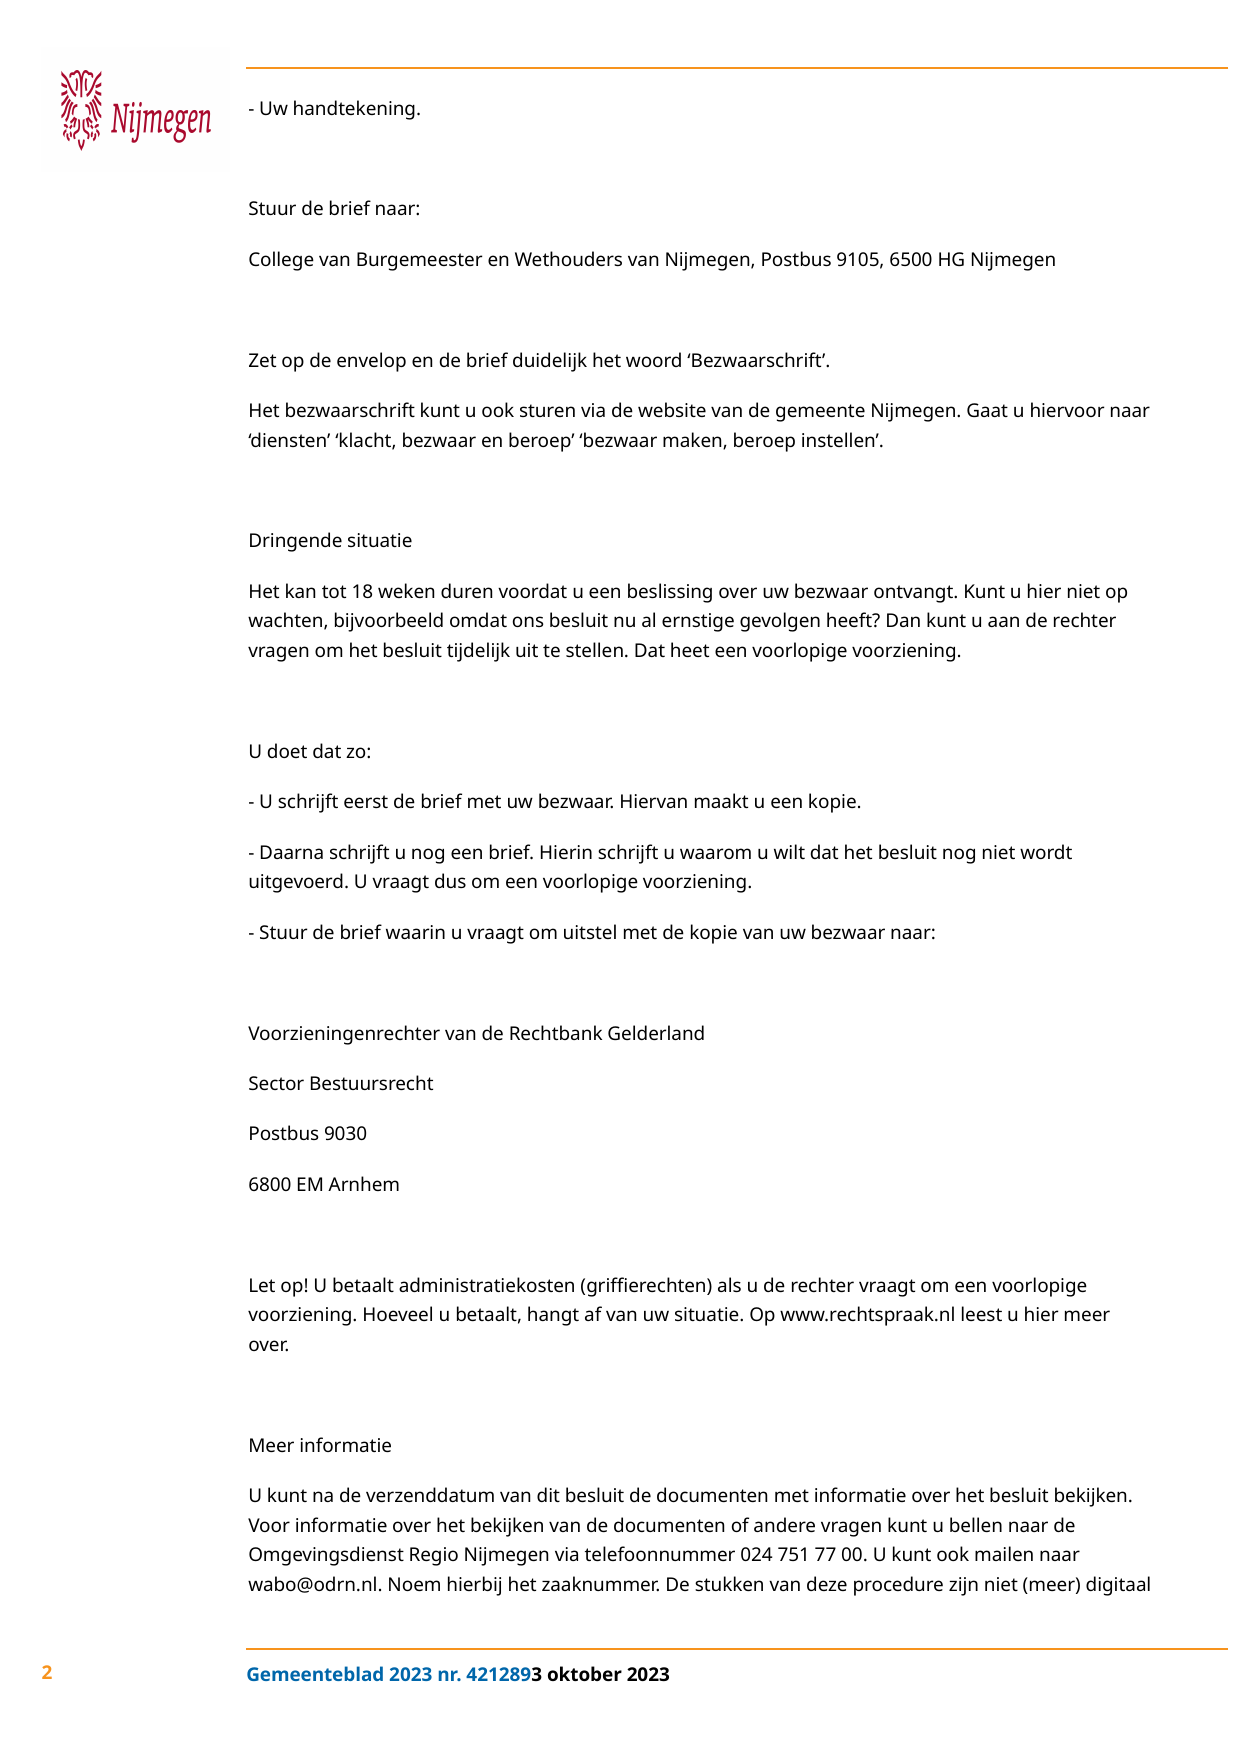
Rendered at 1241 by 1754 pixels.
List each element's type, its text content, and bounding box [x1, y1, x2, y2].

text - Daarna schrijft u nog een brief. Hierin schrijft u waarom u wilt dat het besluit nog niet wordt uitgevoerd. U vraagt dus om een voorlopige voorziening. [248, 839, 1152, 894]
text Voorzieningenrechter van de Rechtbank Gelderland [248, 1020, 1152, 1046]
text Het kan tot 18 weken duren voordat u een beslissing over uw bezwaar ontvangt. Kunt u hier niet op wachten, bijvoorbeeld omdat ons besluit nu al ernstige gevolgen heeft? Dan kunt u aan de rechter vragen om het besluit tijdelijk uit te stellen. Dat heet een voorlopige voorziening. [248, 578, 1152, 663]
text U doet dat zo: [248, 738, 1152, 764]
text Let op! U betaalt administratiekosten (griffierechten) als u de rechter vraagt om een voorlopige voorziening. Hoeveel u betaalt, hangt af van uw situatie. Op www.rechtspraak.nl leest u hier meer over. [248, 1272, 1152, 1357]
text Postbus 9030 [248, 1121, 1152, 1146]
text Het bezwaarschrift kunt u ook sturen via de website van de gemeente Nijmegen. Gaat u hiervoor naar ‘diensten’ ‘klacht, bezwaar en beroep’ ‘bezwaar maken, beroep instellen’. [248, 397, 1152, 453]
picture [41, 47, 231, 172]
text U kunt na de verzenddatum van dit besluit de documenten met informatie over het besluit bekijken. Voor informatie over het bekijken van de documenten of andere vragen kunt u bellen naar de Omgevingsdienst Regio Nijmegen via telefoonnummer 024 751 77 00. U kunt ook mailen naar wabo@odrn.nl. Noem hierbij het zaaknummer. De stukken van deze procedure zijn niet (meer) digitaal [248, 1482, 1152, 1597]
text Stuur de brief naar: [248, 196, 1152, 221]
text - Stuur de brief waarin u vraagt om uitstel met de kopie van uw bezwaar naar: [248, 919, 1152, 945]
text Dringende situatie [248, 528, 1152, 553]
text Zet op de envelop en de brief duidelijk het woord ‘Bezwaarschrift’. [248, 347, 1152, 373]
text - Uw handtekening. [248, 95, 1152, 121]
text Meer informatie [248, 1432, 1152, 1458]
text College van Burgemeester en Wethouders van Nijmegen, Postbus 9105, 6500 HG Nijmegen [248, 246, 1152, 272]
text Sector Bestuursrecht [248, 1070, 1152, 1096]
text 6800 EM Arnhem [248, 1171, 1152, 1197]
text - U schrijft eerst de brief met uw bezwaar. Hiervan maakt u een kopie. [248, 788, 1152, 814]
